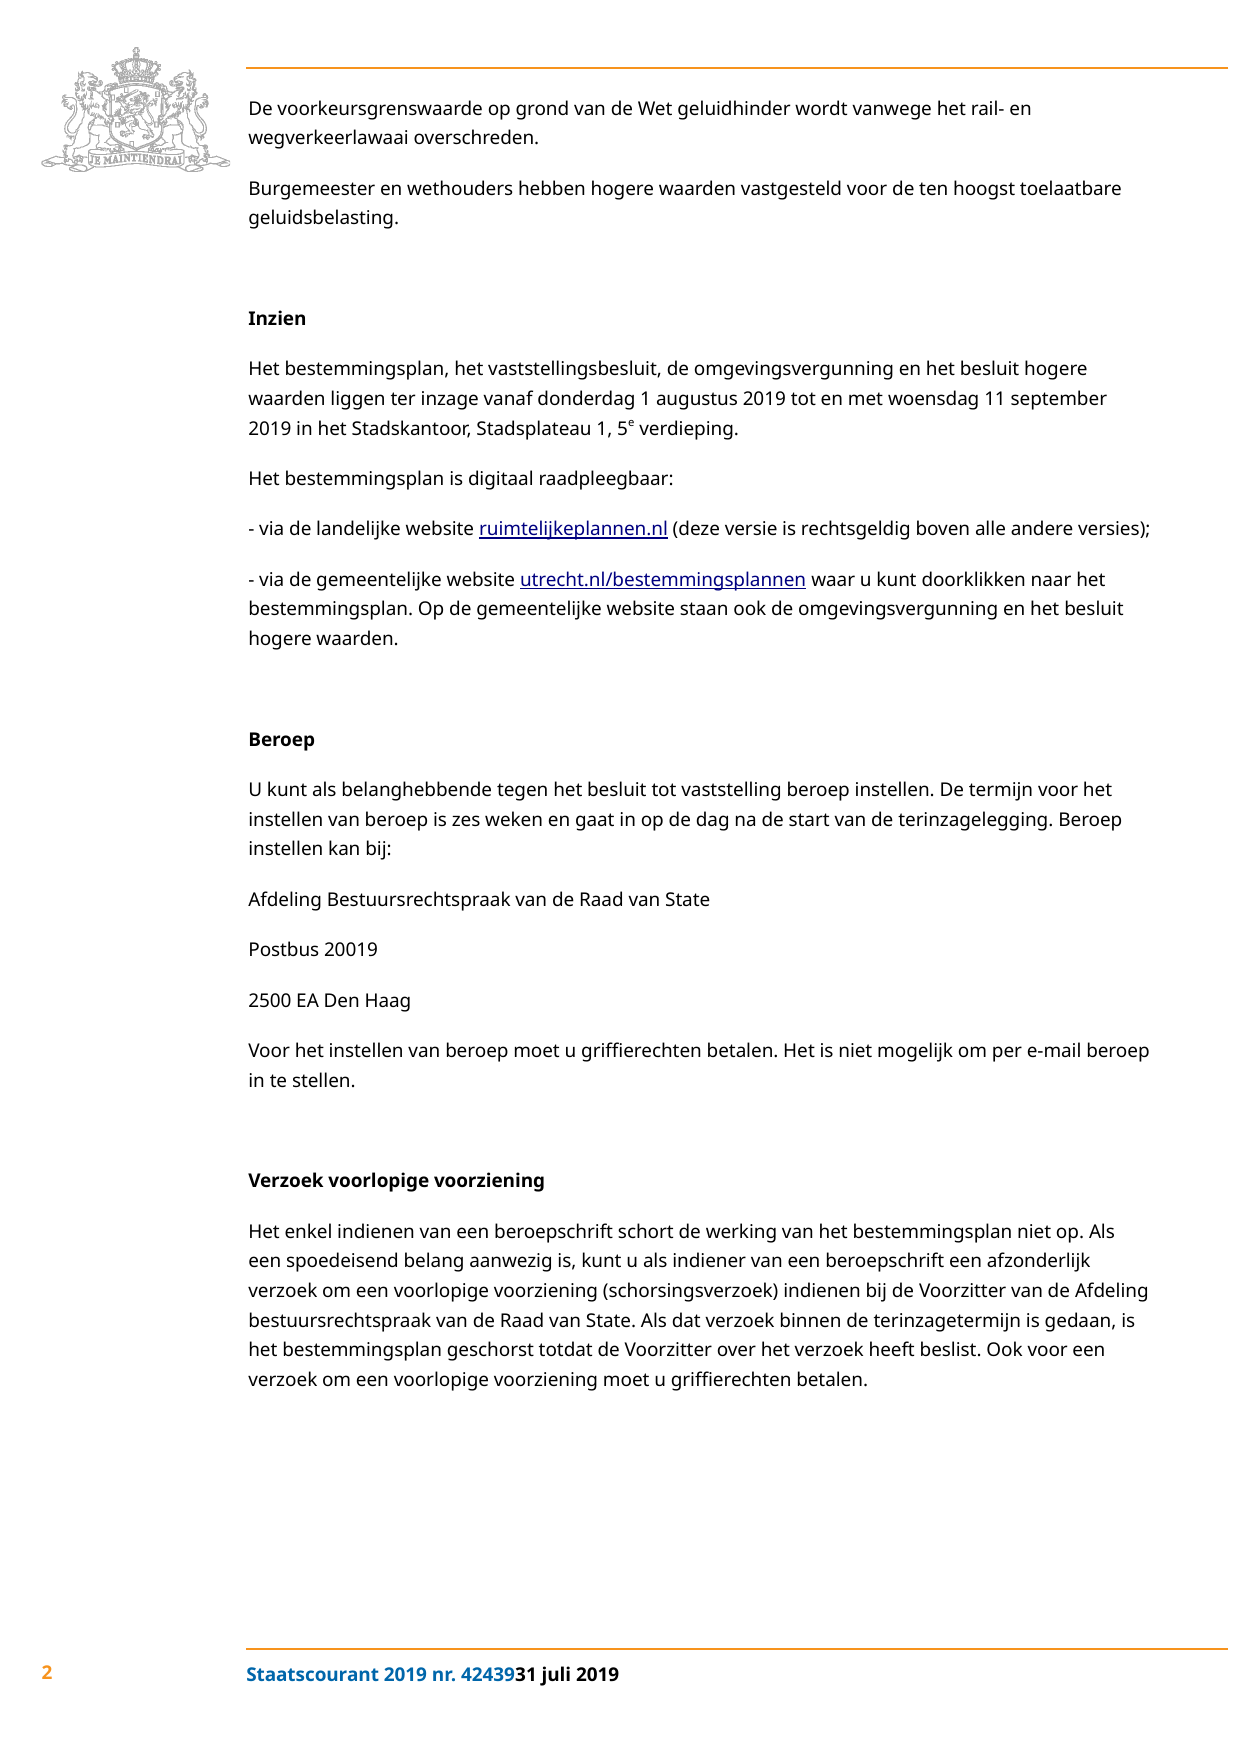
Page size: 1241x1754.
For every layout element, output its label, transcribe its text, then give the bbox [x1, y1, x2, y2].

text - via de gemeentelijke website utrecht.nl/bestemmingsplannen waar u kunt doorklikken naar het bestemmingsplan. Op de gemeentelijke website staan ook de omgevingsvergunning en het besluit hogere waarden. [248, 566, 1152, 651]
text Het bestemmingsplan is digitaal raadpleegbaar: [248, 465, 1152, 491]
text Beroep [248, 726, 1152, 752]
text Het bestemmingsplan, het vaststellingsbesluit, de omgevingsvergunning en het besluit hogere waarden liggen ter inzage vanaf donderdag 1 augustus 2019 tot en met woensdag 11 september 2019 in het Stadskantoor, Stadsplateau 1, 5e verdieping. [248, 356, 1152, 441]
text U kunt als belanghebbende tegen het besluit tot vaststelling beroep instellen. De termijn voor het instellen van beroep is zes weken en gaat in op de dag na de start van de terinzagelegging. Beroep instellen kan bij: [248, 776, 1152, 861]
text 2500 EA Den Haag [248, 987, 1152, 1013]
text Afdeling Bestuursrechtspraak van de Raad van State [248, 886, 1152, 912]
text Inzien [248, 305, 1152, 331]
picture [41, 47, 231, 172]
text Postbus 20019 [248, 936, 1152, 962]
text Burgemeester en wethouders hebben hogere waarden vastgesteld voor de ten hoogst toelaatbare geluidsbelasting. [248, 175, 1152, 230]
text Verzoek voorlopige voorziening [248, 1168, 1152, 1193]
text Voor het instellen van beroep moet u griffierechten betalen. Het is niet mogelijk om per e-mail beroep in te stellen. [248, 1037, 1152, 1093]
text De voorkeursgrenswaarde op grond van de Wet geluidhinder wordt vanwege het rail- en wegverkeerlawaai overschreden. [248, 95, 1152, 150]
text Het enkel indienen van een beroepschrift schort de werking van het bestemmingsplan niet op. Als een spoedeisend belang aanwezig is, kunt u als indiener van een beroepschrift een afzonderlijk verzoek om een voorlopige voorziening (schorsingsverzoek) indienen bij de Voorzitter van de Afdeling bestuursrechtspraak van de Raad van State. Als dat verzoek binnen de terinzagetermijn is gedaan, is het bestemmingsplan geschorst totdat de Voorzitter over het verzoek heeft beslist. Ook voor een verzoek om een voorlopige voorziening moet u griffierechten betalen. [248, 1218, 1152, 1392]
text - via de landelijke website ruimtelijkeplannen.nl (deze versie is rechtsgeldig boven alle andere versies); [248, 516, 1152, 541]
